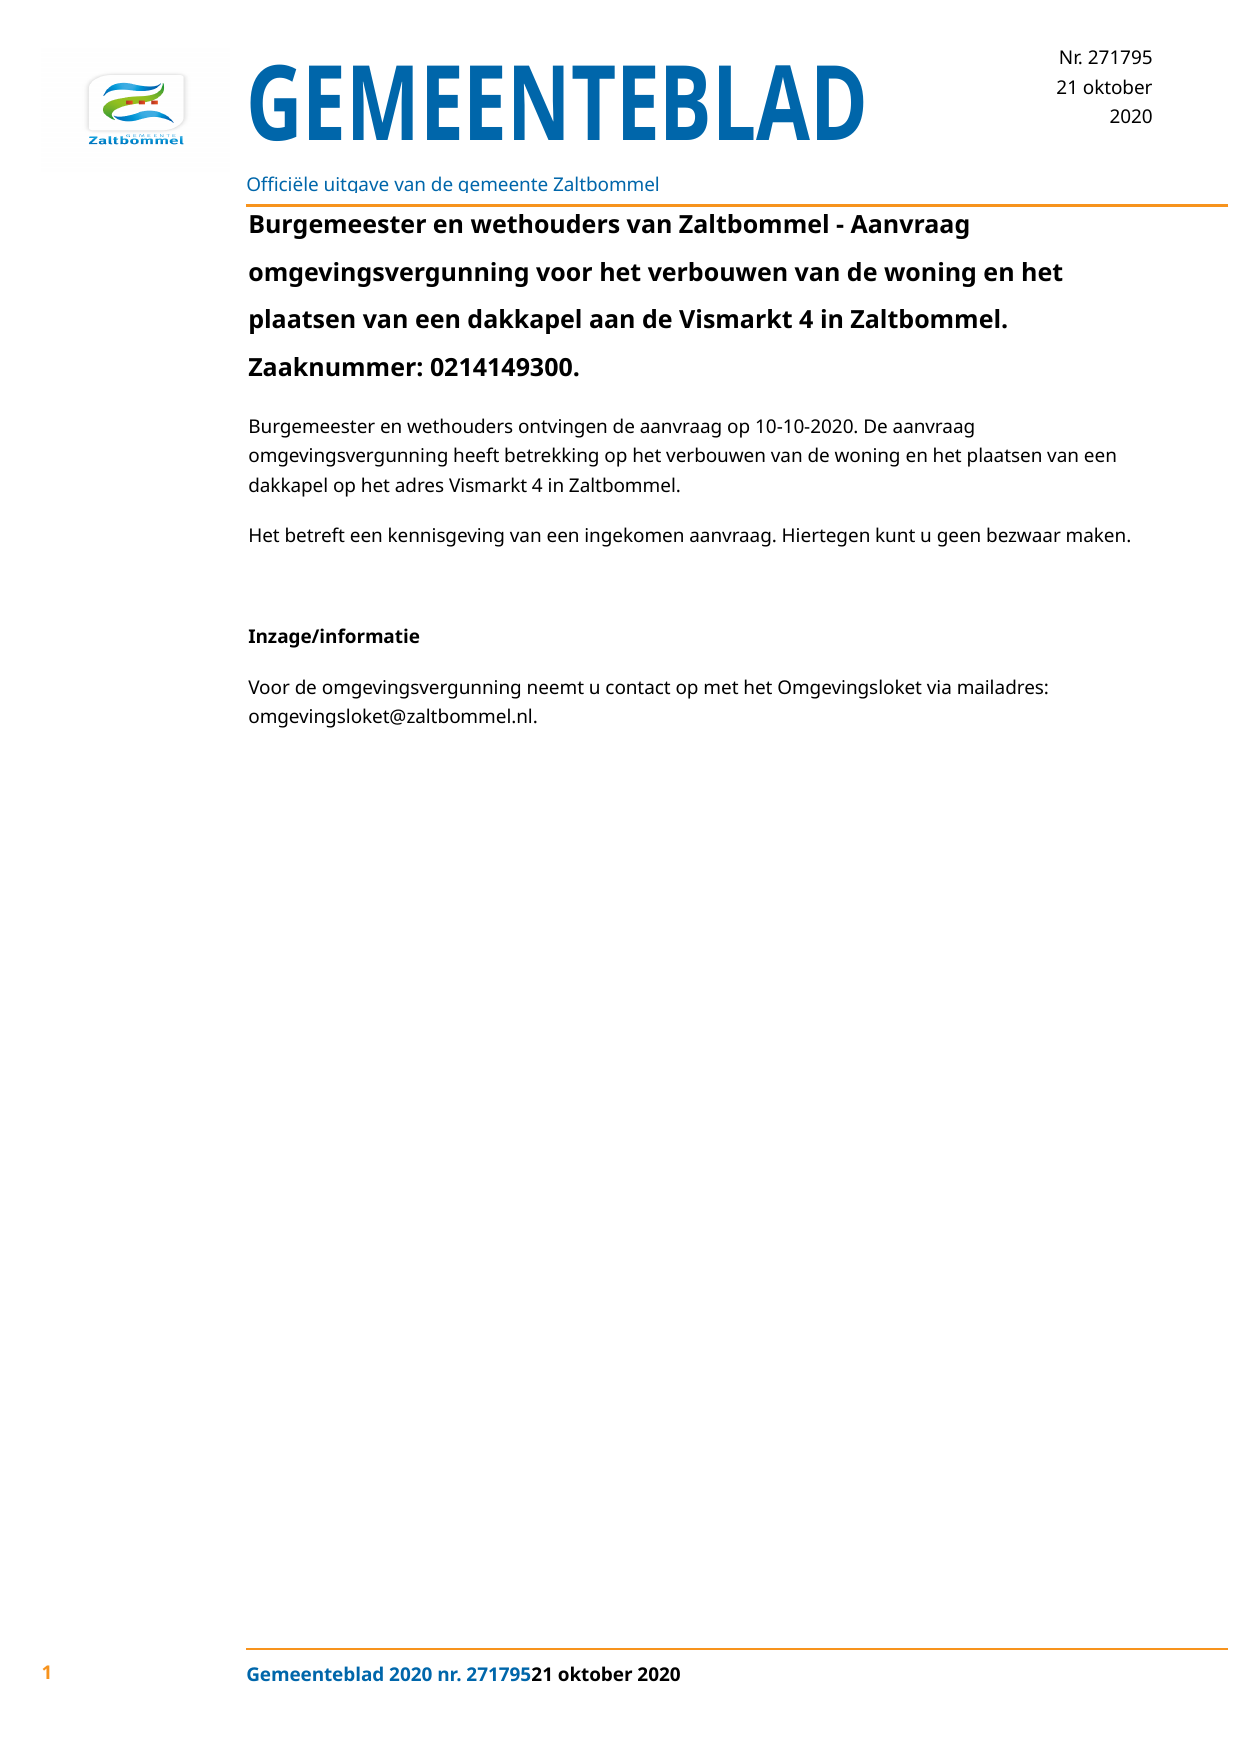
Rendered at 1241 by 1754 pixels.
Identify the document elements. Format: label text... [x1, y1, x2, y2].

text Burgemeester en wethouders van Zaltbommel - Aanvraag omgevingsvergunning voor het verbouwen van de woning en het plaatsen van een dakkapel aan de Vismarkt 4 in Zaltbommel. Zaaknummer: 0214149300. [248, 207, 1152, 384]
text Voor de omgevingsvergunning neemt u contact op met het Omgevingsloket via mailadres: omgevingsloket@zaltbommel.nl. [248, 674, 1152, 729]
picture [41, 47, 231, 172]
text Burgemeester en wethouders ontvingen de aanvraag op 10-10-2020. De aanvraag omgevingsvergunning heeft betrekking op het verbouwen van de woning en het plaatsen van een dakkapel op het adres Vismarkt 4 in Zaltbommel. [248, 413, 1152, 498]
text Het betreft een kennisgeving van een ingekomen aanvraag. Hiertegen kunt u geen bezwaar maken. [248, 523, 1152, 548]
text Inzage/informatie [248, 623, 1152, 649]
